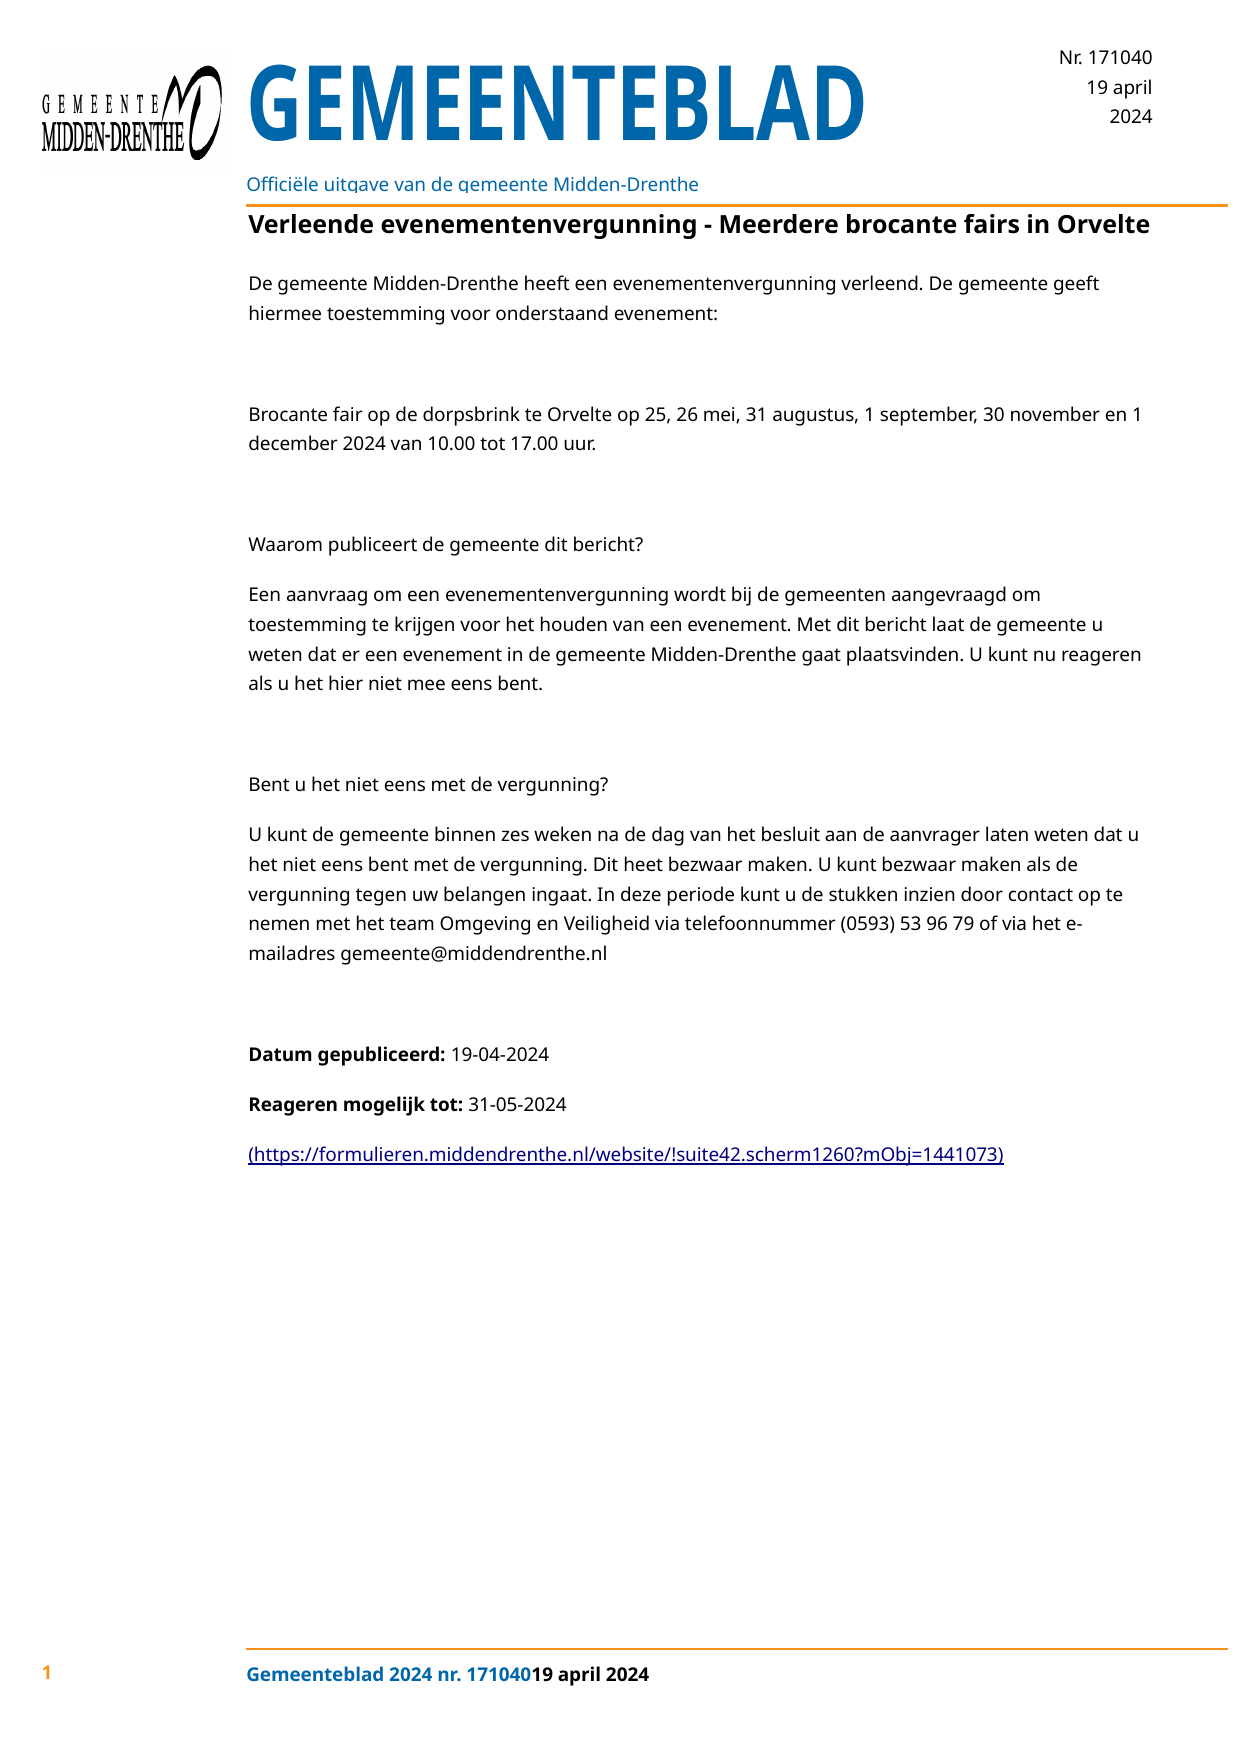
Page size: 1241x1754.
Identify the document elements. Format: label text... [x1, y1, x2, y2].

text (https://formulieren.middendrenthe.nl/website/!suite42.scherm1260?mObj=1441073) [248, 1142, 1152, 1167]
text De gemeente Midden-Drenthe heeft een evenementenvergunning verleend. De gemeente geeft hiermee toestemming voor onderstaand evenement: [248, 270, 1152, 326]
text Reageren mogelijk tot: 31-05-2024 [248, 1091, 1152, 1117]
text Een aanvraag om een evenementenvergunning wordt bij de gemeenten aangevraagd om toestemming te krijgen voor het houden van een evenement. Met dit bericht laat de gemeente u weten dat er een evenement in de gemeente Midden-Drenthe gaat plaatsvinden. U kunt nu reageren als u het hier niet mee eens bent. [248, 582, 1152, 696]
text Brocante fair op de dorpsbrink te Orvelte op 25, 26 mei, 31 augustus, 1 september, 30 november en 1 december 2024 van 10.00 tot 17.00 uur. [248, 401, 1152, 456]
text Datum gepubliceerd: 19-04-2024 [248, 1041, 1152, 1066]
text Bent u het niet eens met de vergunning? [248, 771, 1152, 797]
text Verleende evenementenvergunning - Meerdere brocante fairs in Orvelte [248, 207, 1152, 241]
text Waarom publiceert de gemeente dit bericht? [248, 531, 1152, 557]
text U kunt de gemeente binnen zes weken na de dag van het besluit aan de aanvrager laten weten dat u het niet eens bent met de vergunning. Dit heet bezwaar maken. U kunt bezwaar maken als de vergunning tegen uw belangen ingaat. In deze periode kunt u de stukken inzien door contact op te nemen met het team Omgeving en Veiligheid via telefoonnummer (0593) 53 96 79 of via het e-mailadres gemeente@middendrenthe.nl [248, 822, 1152, 966]
picture [41, 47, 231, 172]
